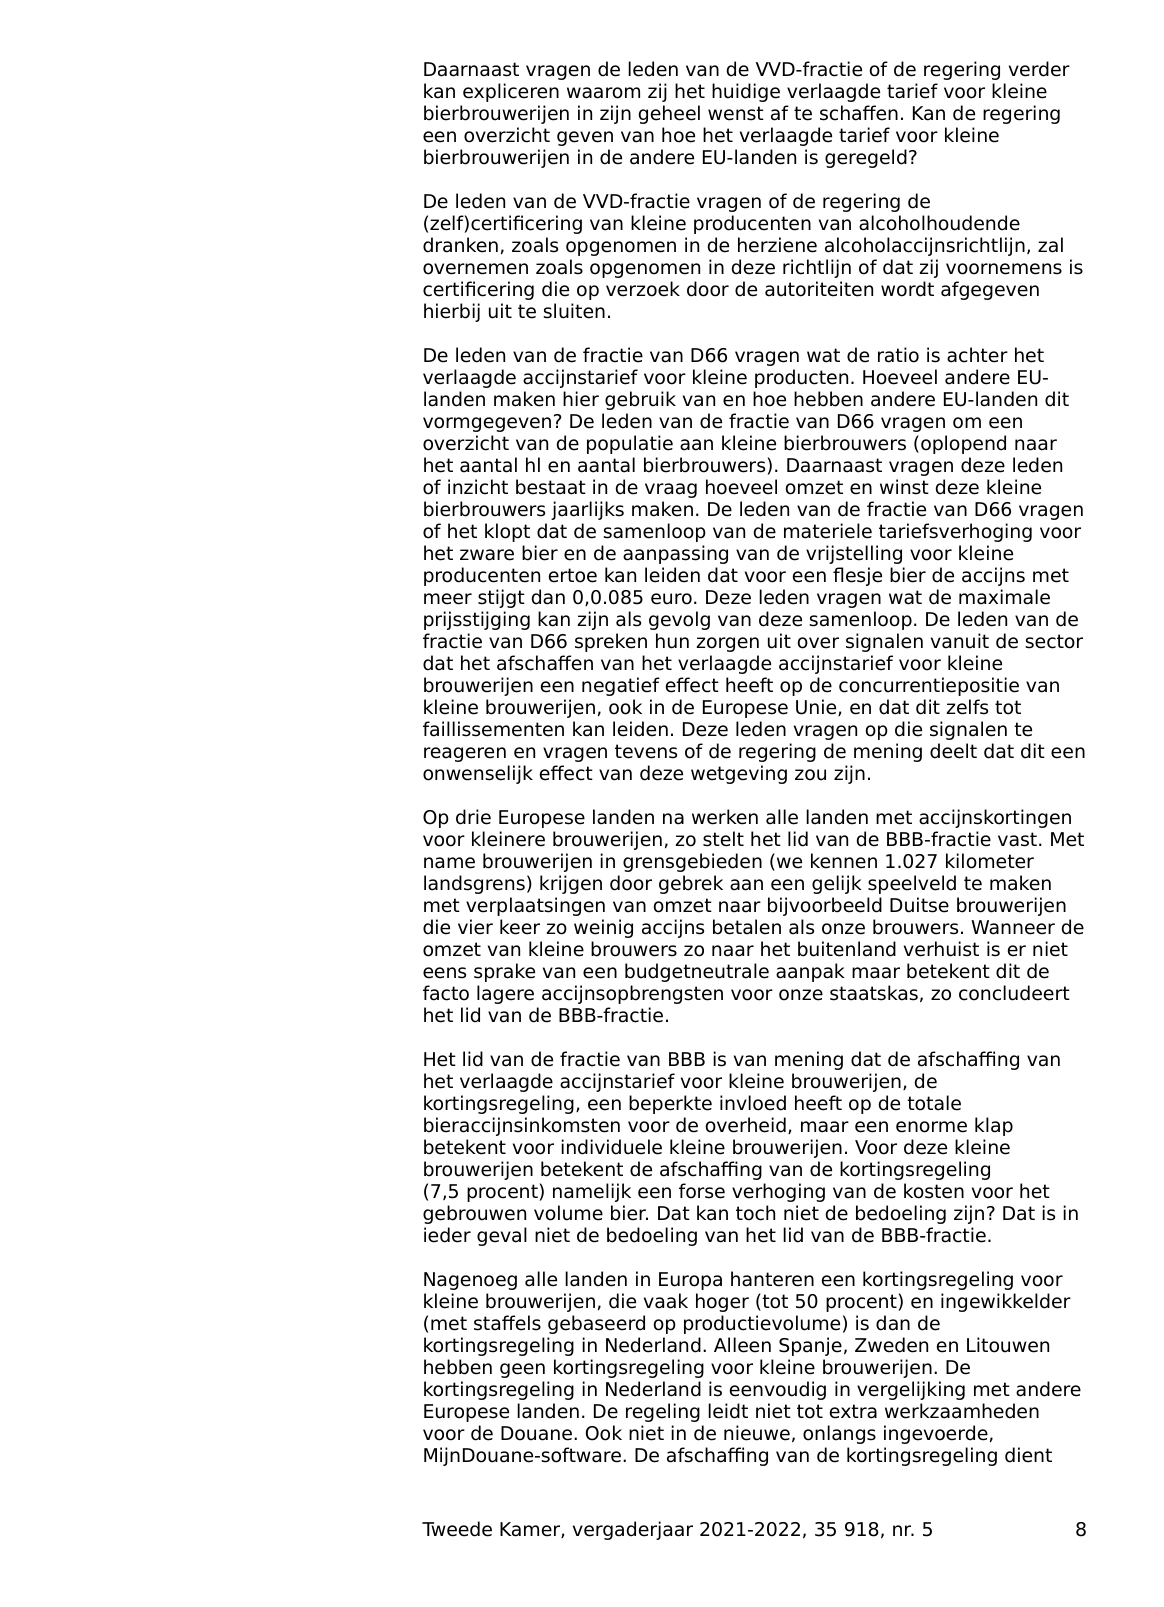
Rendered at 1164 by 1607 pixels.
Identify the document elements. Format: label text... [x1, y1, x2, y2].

text Het lid van de fractie van BBB is van mening dat de afschaffing van het verlaagde accijnstarief voor kleine brouwerijen, de kortingsregeling, een beperkte invloed heeft op de totale bieraccijnsinkomsten voor de overheid, maar een enorme klap betekent voor individuele kleine brouwerijen. Voor deze kleine brouwerijen betekent de afschaffing van de kortingsregeling (7,5 procent) namelijk een forse verhoging van de kosten voor het gebrouwen volume bier. Dat kan toch niet de bedoeling zijn? Dat is in ieder geval niet de bedoeling van het lid van de BBB-fractie. [422, 1049, 1087, 1247]
text De leden van de VVD-fractie vragen of de regering de (zelf)certificering van kleine producenten van alcoholhoudende dranken, zoals opgenomen in de herziene alcoholaccijnsrichtlijn, zal overnemen zoals opgenomen in deze richtlijn of dat zij voornemens is certificering die op verzoek door de autoriteiten wordt afgegeven hierbij uit te sluiten. [422, 191, 1087, 323]
text Daarnaast vragen de leden van de VVD-fractie of de regering verder kan expliceren waarom zij het huidige verlaagde tarief voor kleine bierbrouwerijen in zijn geheel wenst af te schaffen. Kan de regering een overzicht geven van hoe het verlaagde tarief voor kleine bierbrouwerijen in de andere EU-landen is geregeld? [422, 59, 1087, 169]
text Op drie Europese landen na werken alle landen met accijnskortingen voor kleinere brouwerijen, zo stelt het lid van de BBB-fractie vast. Met name brouwerijen in grensgebieden (we kennen 1.027 kilometer landsgrens) krijgen door gebrek aan een gelijk speelveld te maken met verplaatsingen van omzet naar bijvoorbeeld Duitse brouwerijen die vier keer zo weinig accijns betalen als onze brouwers. Wanneer de omzet van kleine brouwers zo naar het buitenland verhuist is er niet eens sprake van een budgetneutrale aanpak maar betekent dit de facto lagere accijnsopbrengsten voor onze staatskas, zo concludeert het lid van de BBB-fractie. [422, 807, 1087, 1027]
text Nagenoeg alle landen in Europa hanteren een kortingsregeling voor kleine brouwerijen, die vaak hoger (tot 50 procent) en ingewikkelder (met staffels gebaseerd op productievolume) is dan de kortingsregeling in Nederland. Alleen Spanje, Zweden en Litouwen hebben geen kortingsregeling voor kleine brouwerijen. De kortingsregeling in Nederland is eenvoudig in vergelijking met andere Europese landen. De regeling leidt niet tot extra werkzaamheden voor de Douane. Ook niet in de nieuwe, onlangs ingevoerde, MijnDouane-software. De afschaffing van de kortingsregeling dient [422, 1269, 1087, 1467]
text De leden van de fractie van D66 vragen wat de ratio is achter het verlaagde accijnstarief voor kleine producten. Hoeveel andere EU-landen maken hier gebruik van en hoe hebben andere EU-landen dit vormgegeven? De leden van de fractie van D66 vragen om een overzicht van de populatie aan kleine bierbrouwers (oplopend naar het aantal hl en aantal bierbrouwers). Daarnaast vragen deze leden of inzicht bestaat in de vraag hoeveel omzet en winst deze kleine bierbrouwers jaarlijks maken. De leden van de fractie van D66 vragen of het klopt dat de samenloop van de materiele tariefsverhoging voor het zware bier en de aanpassing van de vrijstelling voor kleine producenten ertoe kan leiden dat voor een flesje bier de accijns met meer stijgt dan 0,0.085 euro. Deze leden vragen wat de maximale prijsstijging kan zijn als gevolg van deze samenloop. De leden van de fractie van D66 spreken hun zorgen uit over signalen vanuit de sector dat het afschaffen van het verlaagde accijnstarief voor kleine brouwerijen een negatief effect heeft op de concurrentiepositie van kleine brouwerijen, ook in de Europese Unie, en dat dit zelfs tot faillissementen kan leiden. Deze leden vragen op die signalen te reageren en vragen tevens of de regering de mening deelt dat dit een onwenselijk effect van deze wetgeving zou zijn. [422, 345, 1087, 785]
